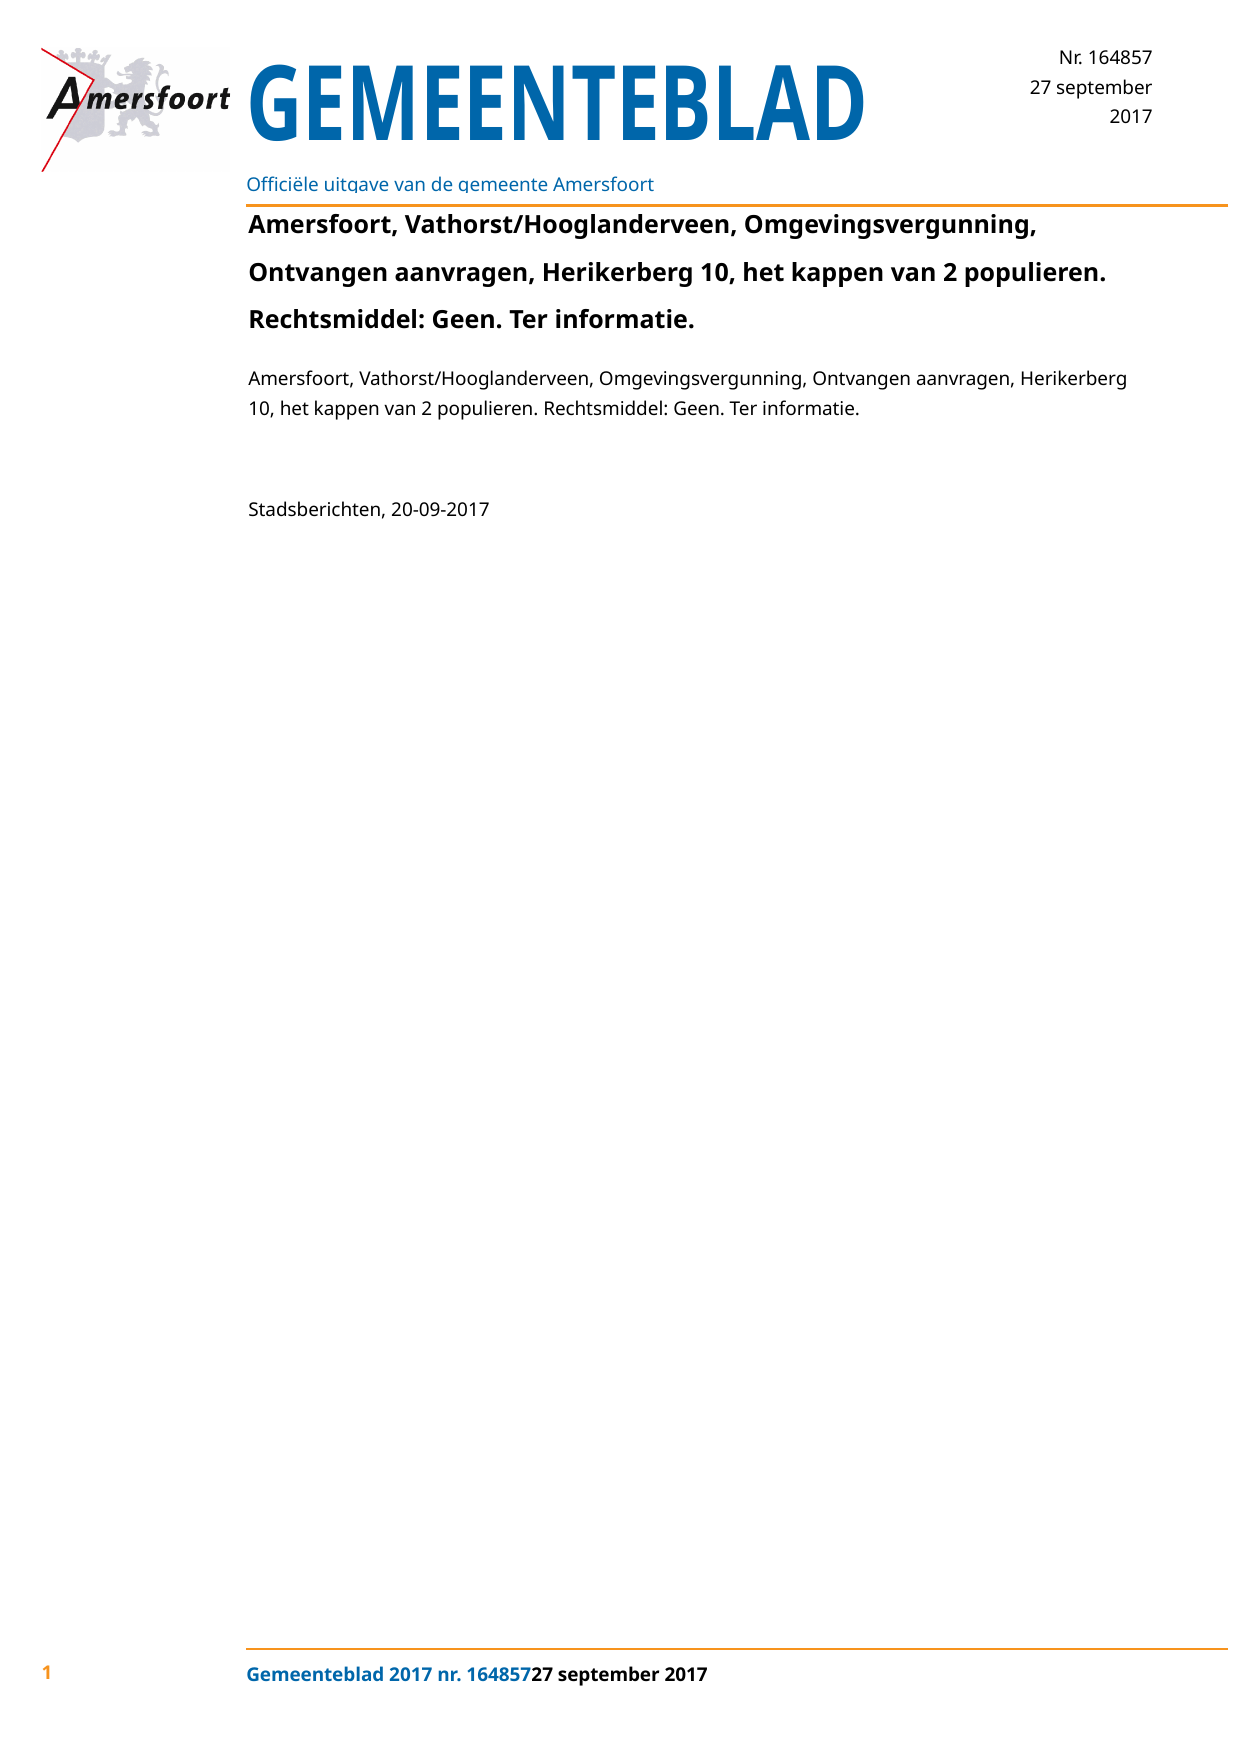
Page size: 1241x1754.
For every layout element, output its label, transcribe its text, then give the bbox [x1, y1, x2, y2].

text Stadsberichten, 20-09-2017 [248, 496, 1152, 522]
text Amersfoort, Vathorst/Hooglanderveen, Omgevingsvergunning, Ontvangen aanvragen, Herikerberg 10, het kappen van 2 populieren. Rechtsmiddel: Geen. Ter informatie. [248, 207, 1152, 336]
picture [41, 47, 231, 172]
text Amersfoort, Vathorst/Hooglanderveen, Omgevingsvergunning, Ontvangen aanvragen, Herikerberg 10, het kappen van 2 populieren. Rechtsmiddel: Geen. Ter informatie. [248, 366, 1152, 421]
